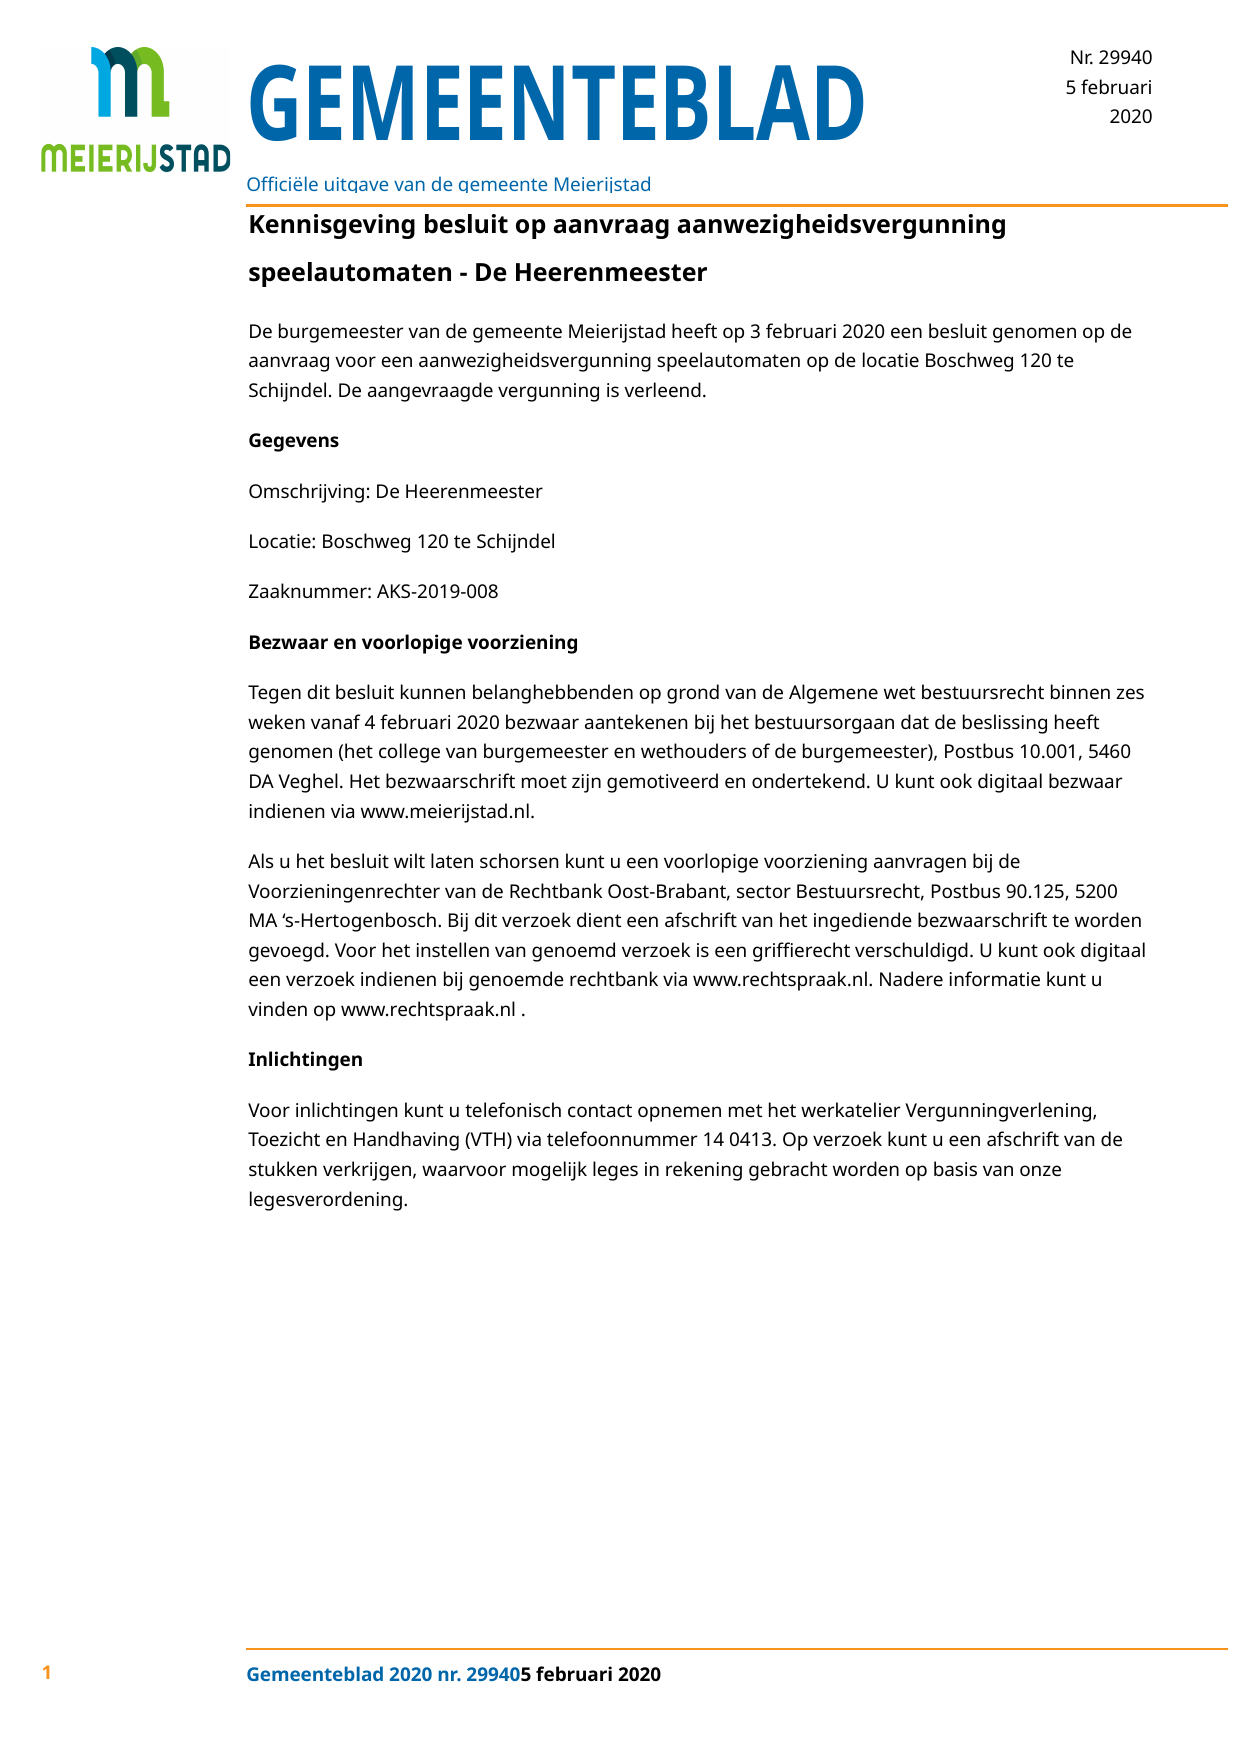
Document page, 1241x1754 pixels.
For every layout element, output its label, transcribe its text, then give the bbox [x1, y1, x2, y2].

text Zaaknummer: AKS-2019-008 [248, 579, 1152, 604]
text Bezwaar en voorlopige voorziening [248, 629, 1152, 655]
picture [41, 47, 231, 172]
text Inlichtingen [248, 1047, 1152, 1072]
text Voor inlichtingen kunt u telefonisch contact opnemen met het werkatelier Vergunningverlening, Toezicht en Handhaving (VTH) via telefoonnummer 14 0413. Op verzoek kunt u een afschrift van de stukken verkrijgen, waarvoor mogelijk leges in rekening gebracht worden op basis van onze legesverordening. [248, 1097, 1152, 1212]
text Gegevens [248, 427, 1152, 453]
text Kennisgeving besluit op aanvraag aanwezigheidsvergunning speelautomaten - De Heerenmeester [248, 207, 1152, 288]
text Omschrijving: De Heerenmeester [248, 478, 1152, 504]
text Als u het besluit wilt laten schorsen kunt u een voorlopige voorziening aanvragen bij de Voorzieningenrechter van de Rechtbank Oost-Brabant, sector Bestuursrecht, Postbus 90.125, 5200 MA ‘s-Hertogenbosch. Bij dit verzoek dient een afschrift van het ingediende bezwaarschrift te worden gevoegd. Voor het instellen van genoemd verzoek is een griffierecht verschuldigd. U kunt ook digitaal een verzoek indienen bij genoemde rechtbank via www.rechtspraak.nl. Nadere informatie kunt u vinden op www.rechtspraak.nl . [248, 848, 1152, 1022]
text De burgemeester van de gemeente Meierijstad heeft op 3 februari 2020 een besluit genomen op de aanvraag voor een aanwezigheidsvergunning speelautomaten op de locatie Boschweg 120 te Schijndel. De aangevraagde vergunning is verleend. [248, 318, 1152, 403]
text Locatie: Boschweg 120 te Schijndel [248, 528, 1152, 554]
text Tegen dit besluit kunnen belanghebbenden op grond van de Algemene wet bestuursrecht binnen zes weken vanaf 4 februari 2020 bezwaar aantekenen bij het bestuursorgaan dat de beslissing heeft genomen (het college van burgemeester en wethouders of de burgemeester), Postbus 10.001, 5460 DA Veghel. Het bezwaarschrift moet zijn gemotiveerd en ondertekend. U kunt ook digitaal bezwaar indienen via www.meierijstad.nl. [248, 679, 1152, 824]
